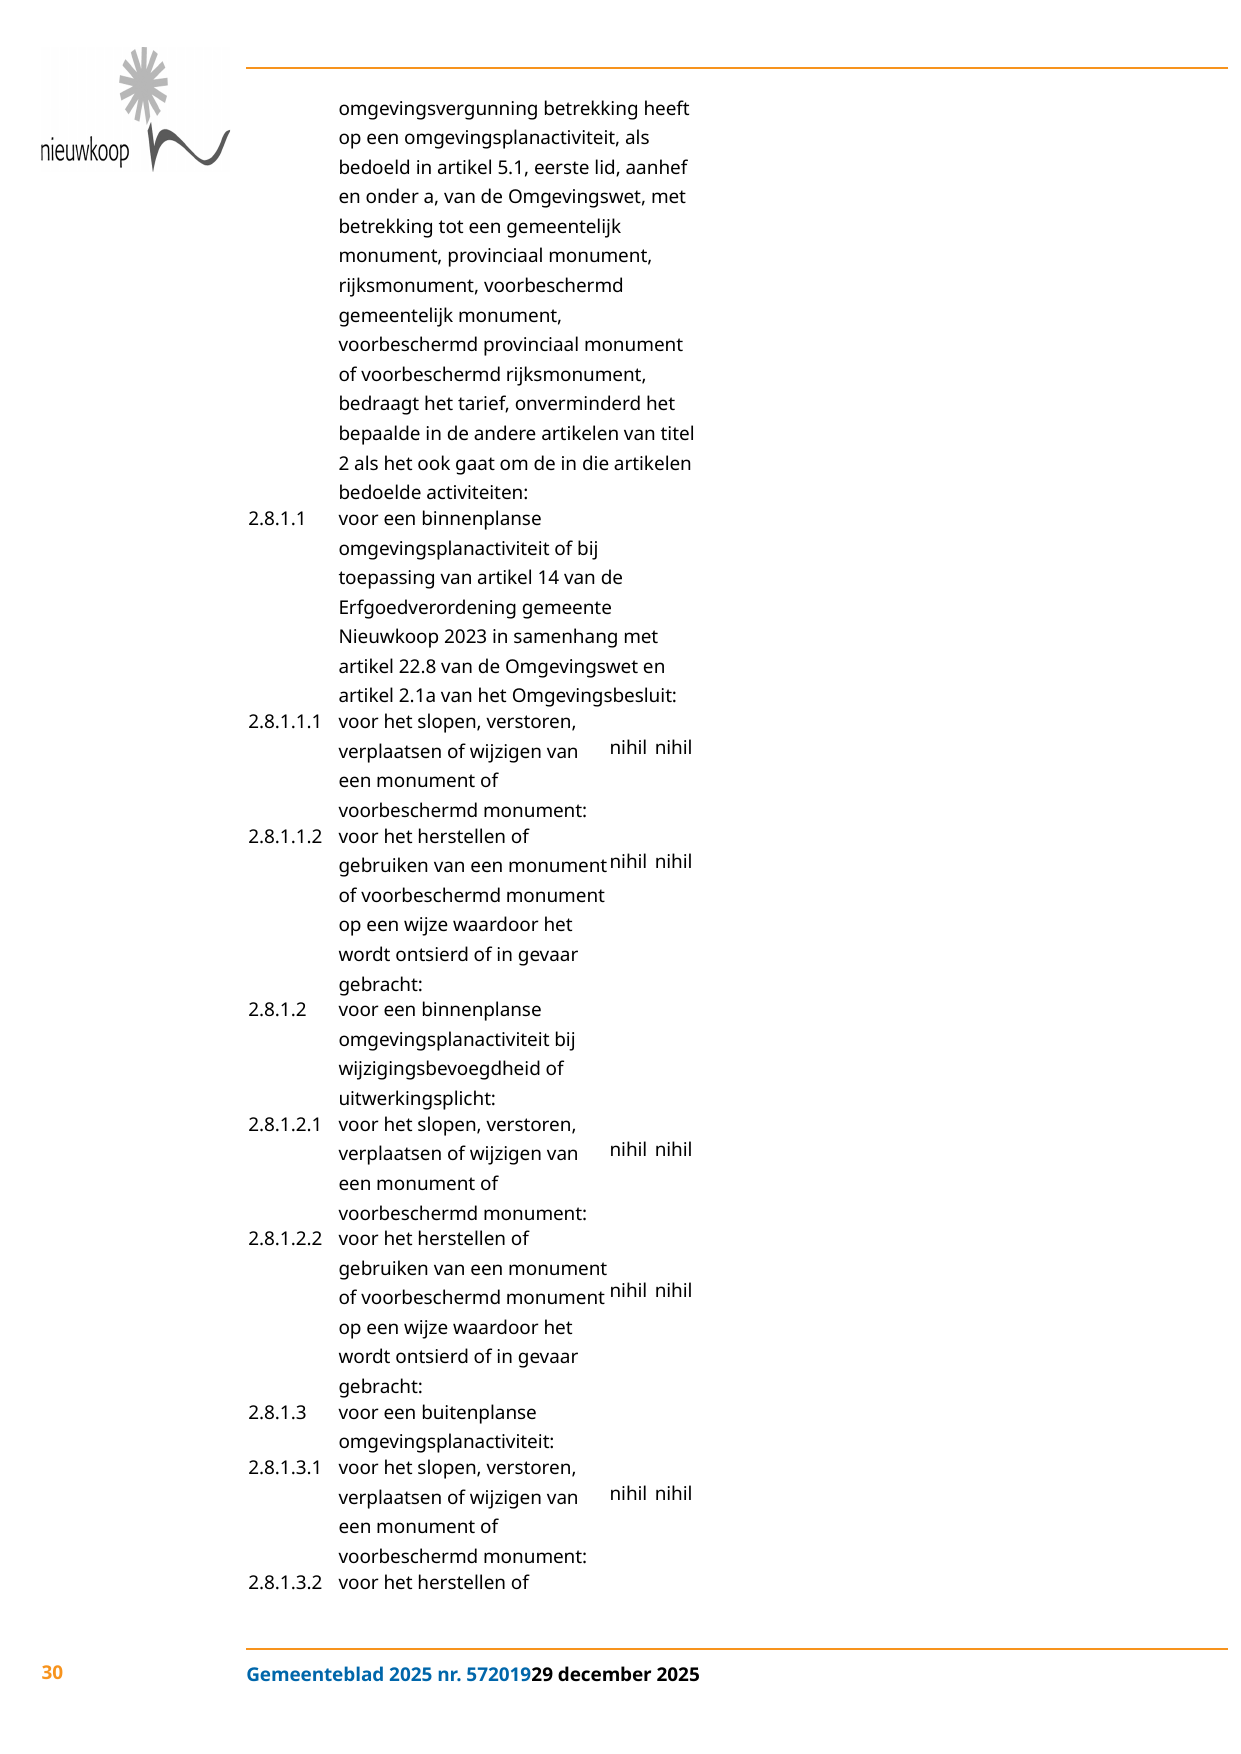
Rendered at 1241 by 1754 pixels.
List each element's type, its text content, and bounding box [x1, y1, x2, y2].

table_cell [609, 1225, 654, 1251]
table_cell [248, 1251, 293, 1277]
table_cell nihil [609, 734, 654, 823]
table_cell [248, 1277, 293, 1399]
table_cell voor het slopen, verstoren, verplaatsen of wijzigen van een monument of voorbeschermd monument: [338, 1111, 609, 1225]
table_cell [700, 531, 745, 708]
table_cell 2.8.1.2.2 [248, 1225, 338, 1251]
table_cell 2.8.1.1 [248, 505, 338, 708]
table_cell voor een binnenplanse omgevingsplanactiviteit of bij toepassing van artikel 14 van de Erfgoedverordening gemeente Nieuwkoop 2023 in samenhang met artikel 22.8 van de Omgevingswet en artikel 2.1a van het Omgevingsbesluit: [338, 505, 700, 708]
table_cell 2.8.1.1.1 [248, 708, 338, 823]
table_cell voor een buitenplanse omgevingsplanactiviteit: [338, 1399, 700, 1454]
table_cell [700, 121, 745, 505]
table_cell [293, 1137, 338, 1225]
table_cell nihil [655, 734, 700, 823]
table_cell nihil [655, 1480, 700, 1569]
table_cell [655, 708, 700, 734]
table_cell nihil [609, 1137, 654, 1225]
table_cell [609, 1251, 654, 1277]
picture [41, 47, 231, 172]
table_cell voor het herstellen of gebruiken van een monument of voorbeschermd monument op een wijze waardoor het wordt ontsierd of in gevaar gebracht: [338, 823, 609, 996]
table_cell nihil [609, 849, 654, 996]
table_cell voor een binnenplanse omgevingsplanactiviteit bij wijzigingsbevoegdheid of uitwerkingsplicht: [338, 996, 700, 1111]
table_cell [655, 1251, 700, 1277]
table_cell voor het slopen, verstoren, verplaatsen of wijzigen van een monument of voorbeschermd monument: [338, 708, 609, 823]
table_cell 2.8.1.1.2 [248, 823, 338, 996]
table_cell 2.8.1.3.1 [248, 1454, 338, 1480]
table_cell [655, 1454, 700, 1480]
table_cell 2.8.1.3 [248, 1399, 338, 1454]
table_cell [609, 708, 654, 734]
table_cell [248, 1480, 293, 1569]
table_cell [609, 1111, 654, 1137]
table_cell 2.8.1.2 [248, 996, 338, 1111]
table_cell nihil [655, 849, 700, 996]
table_cell nihil [609, 1277, 654, 1399]
table_cell [655, 1111, 700, 1137]
table_cell 2.8.1.3.2 [248, 1569, 338, 1594]
table_cell 2.8.1.2.1 [248, 1111, 338, 1137]
table_cell [700, 95, 745, 121]
table_cell omgevingsvergunning betrekking heeft op een omgevingsplanactiviteit, als bedoeld in artikel 5.1, eerste lid, aanhef en onder a, van de Omgevingswet, met betrekking tot een gemeentelijk monument, provinciaal monument, rijksmonument, voorbeschermd gemeentelijk monument, voorbeschermd provinciaal monument of voorbeschermd rijksmonument, bedraagt het tarief, onverminderd het bepaalde in de andere artikelen van titel 2 als het ook gaat om de in die artikelen bedoelde activiteiten: [338, 95, 700, 505]
table_cell voor het herstellen of [338, 1569, 609, 1594]
table_cell [609, 823, 654, 848]
table_cell voor het herstellen of gebruiken van een monument of voorbeschermd monument op een wijze waardoor het wordt ontsierd of in gevaar gebracht: [338, 1225, 609, 1399]
table_cell [293, 1277, 338, 1399]
table_cell nihil [609, 1480, 654, 1569]
table_cell voor het slopen, verstoren, verplaatsen of wijzigen van een monument of voorbeschermd monument: [338, 1454, 609, 1569]
table_cell [293, 1480, 338, 1569]
table_cell [655, 823, 700, 848]
table_cell nihil [655, 1277, 700, 1399]
table_cell [655, 1225, 700, 1251]
table_cell [248, 95, 338, 505]
table_cell [248, 1137, 293, 1225]
table_cell [609, 1569, 654, 1594]
table_cell nihil [655, 1137, 700, 1225]
table_cell [293, 1251, 338, 1277]
table_cell [609, 1454, 654, 1480]
table_cell [655, 1569, 700, 1594]
